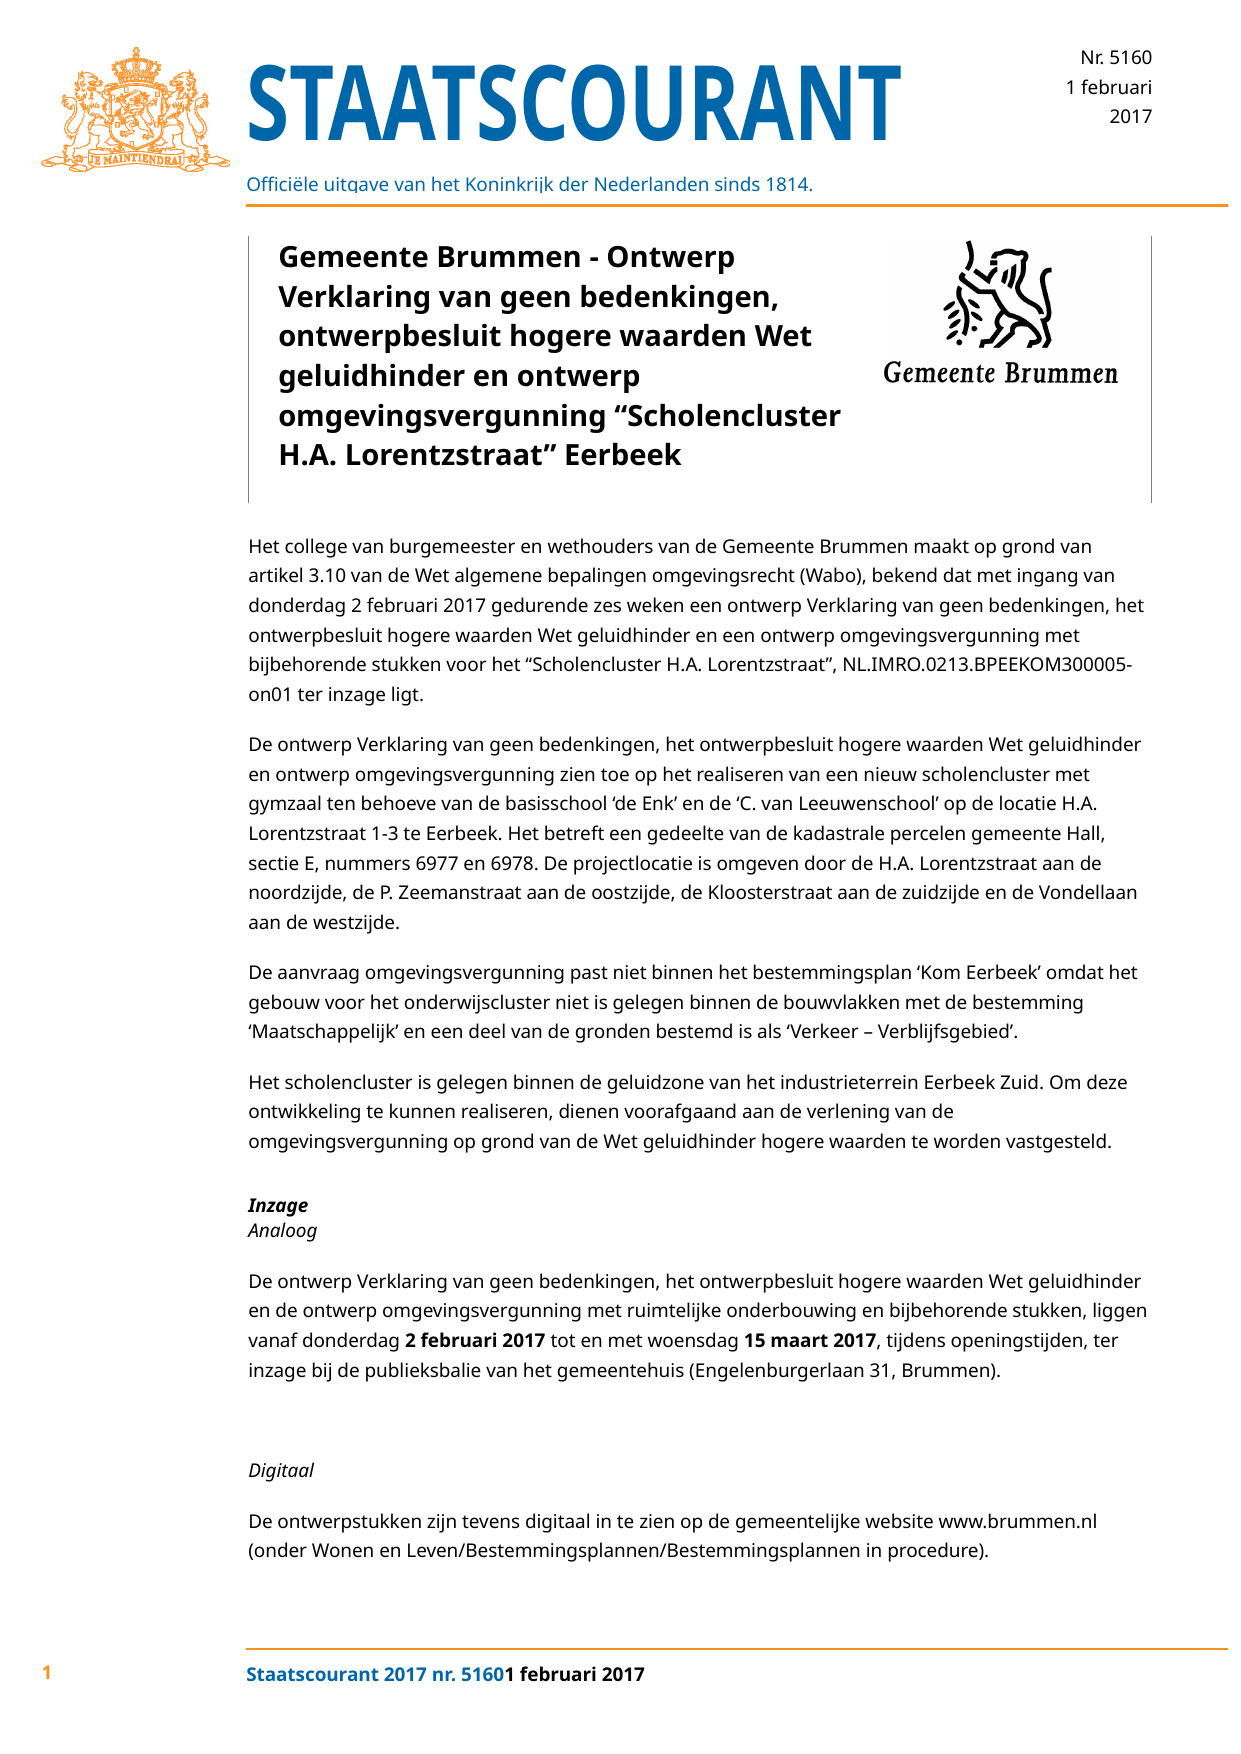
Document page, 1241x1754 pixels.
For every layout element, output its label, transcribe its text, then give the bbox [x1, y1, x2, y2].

table_header Gemeente Brummen - Ontwerp Verklaring van geen bedenkingen, ontwerpbesluit hogere waarden Wet geluidhinder en ontwerp omgevingsvergunning “Scholencluster H.A. Lorentzstraat” Eerbeek [249, 236, 850, 503]
text Digitaal [248, 1458, 1152, 1483]
text De ontwerp Verklaring van geen bedenkingen, het ontwerpbesluit hogere waarden Wet geluidhinder en ontwerp omgevingsvergunning zien toe op het realiseren van een nieuw scholencluster met gymzaal ten behoeve van de basisschool ‘de Enk’ en de ‘C. van Leeuwenschool’ op de locatie H.A. Lorentzstraat 1-3 te Eerbeek. Het betreft een gedeelte van de kadastrale percelen gemeente Hall, sectie E, nummers 6977 en 6978. De projectlocatie is omgeven door de H.A. Lorentzstraat aan de noordzijde, de P. Zeemanstraat aan de oostzijde, de Kloosterstraat aan de zuidzijde en de Vondellaan aan de westzijde. [248, 731, 1152, 934]
text Het college van burgemeester en wethouders van de Gemeente Brummen maakt op grond van artikel 3.10 van de Wet algemene bepalingen omgevingsrecht (Wabo), bekend dat met ingang van donderdag 2 februari 2017 gedurende zes weken een ontwerp Verklaring van geen bedenkingen, het ontwerpbesluit hogere waarden Wet geluidhinder en een ontwerp omgevingsvergunning met bijbehorende stukken voor het “Scholencluster H.A. Lorentzstraat”, NL.IMRO.0213.BPEEKOM300005-on01 ter inzage ligt. [248, 533, 1152, 707]
text De ontwerpstukken zijn tevens digitaal in te zien op de gemeentelijke website www.brummen.nl (onder Wonen en Leven/Bestemmingsplannen/Bestemmingsplannen in procedure). [248, 1508, 1152, 1563]
picture [41, 47, 231, 172]
picture [882, 236, 1119, 384]
table_header [850, 236, 1151, 503]
text Het scholencluster is gelegen binnen de geluidzone van het industrieterrein Eerbeek Zuid. Om deze ontwikkeling te kunnen realiseren, dienen voorafgaand aan de verlening van de omgevingsvergunning op grond van de Wet geluidhinder hogere waarden te worden vastgesteld. [248, 1069, 1152, 1154]
text De aanvraag omgevingsvergunning past niet binnen het bestemmingsplan ‘Kom Eerbeek’ omdat het gebouw voor het onderwijscluster niet is gelegen binnen de bouwvlakken met de bestemming ‘Maatschappelijk’ en een deel van de gronden bestemd is als ‘Verkeer – Verblijfsgebied’. [248, 959, 1152, 1044]
text De ontwerp Verklaring van geen bedenkingen, het ontwerpbesluit hogere waarden Wet geluidhinder en de ontwerp omgevingsvergunning met ruimtelijke onderbouwing en bijbehorende stukken, liggen vanaf donderdag 2 februari 2017 tot en met woensdag 15 maart 2017, tijdens openingstijden, ter inzage bij de publieksbalie van het gemeentehuis (Engelenburgerlaan 31, Brummen). [248, 1268, 1152, 1383]
text Analoog [248, 1218, 1152, 1243]
text Inzage [248, 1192, 1152, 1218]
